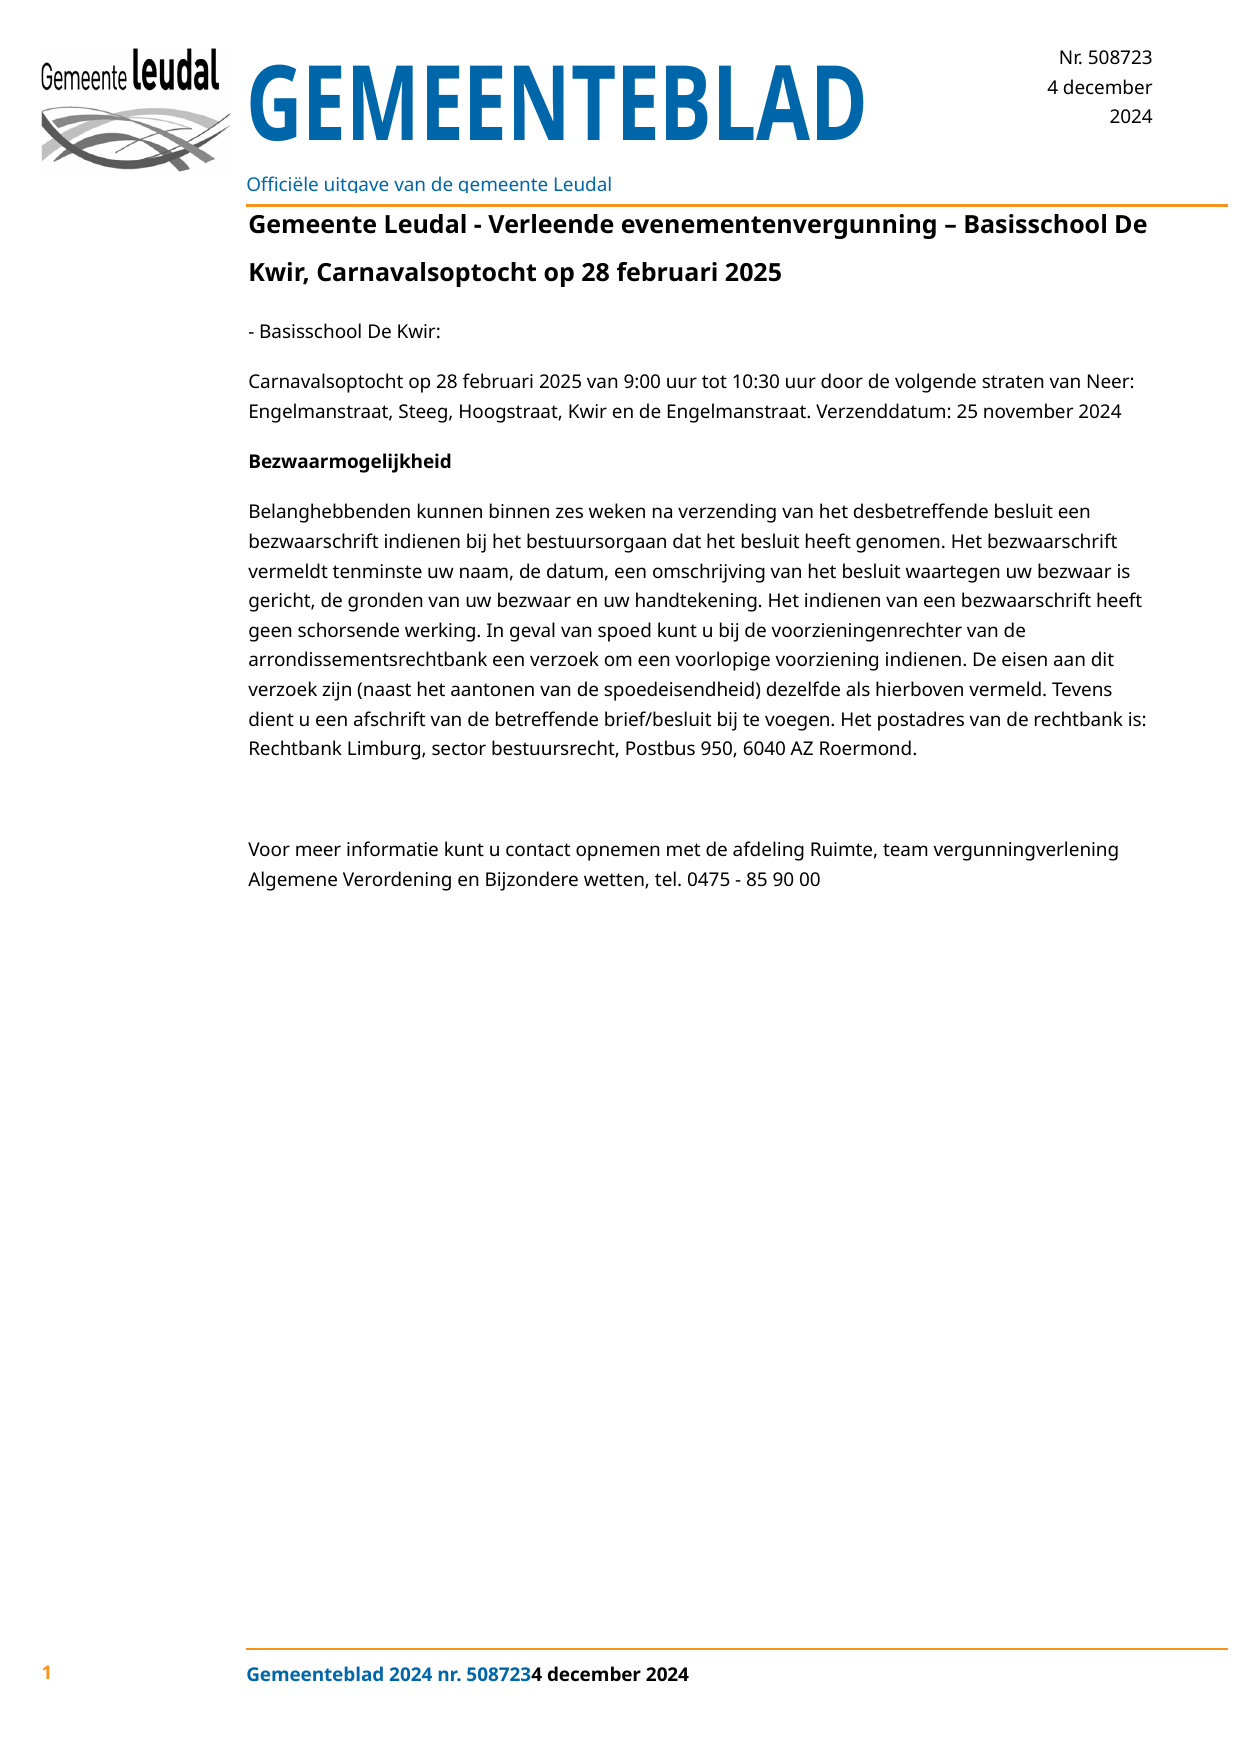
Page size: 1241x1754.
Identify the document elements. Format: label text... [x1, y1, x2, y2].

text Belanghebbenden kunnen binnen zes weken na verzending van het desbetreffende besluit een bezwaarschrift indienen bij het bestuursorgaan dat het besluit heeft genomen. Het bezwaarschrift vermeldt tenminste uw naam, de datum, een omschrijving van het besluit waartegen uw bezwaar is gericht, de gronden van uw bezwaar en uw handtekening. Het indienen van een bezwaarschrift heeft geen schorsende werking. In geval van spoed kunt u bij de voorzieningenrechter van de arrondissementsrechtbank een verzoek om een voorlopige voorziening indienen. De eisen aan dit verzoek zijn (naast het aantonen van de spoedeisendheid) dezelfde als hierboven vermeld. Tevens dient u een afschrift van de betreffende brief/besluit bij te voegen. Het postadres van de rechtbank is: Rechtbank Limburg, sector bestuursrecht, Postbus 950, 6040 AZ Roermond. [248, 499, 1152, 761]
picture [41, 47, 231, 172]
text Bezwaarmogelijkheid [248, 448, 1152, 474]
text - Basisschool De Kwir: [248, 318, 1152, 344]
text Carnavalsoptocht op 28 februari 2025 van 9:00 uur tot 10:30 uur door de volgende straten van Neer: Engelmanstraat, Steeg, Hoogstraat, Kwir en de Engelmanstraat. Verzenddatum: 25 november 2024 [248, 368, 1152, 424]
text Voor meer informatie kunt u contact opnemen met de afdeling Ruimte, team vergunningverlening Algemene Verordening en Bijzondere wetten, tel. 0475 - 85 90 00 [248, 836, 1152, 892]
text Gemeente Leudal - Verleende evenementenvergunning – Basisschool De Kwir, Carnavalsoptocht op 28 februari 2025 [248, 207, 1152, 288]
